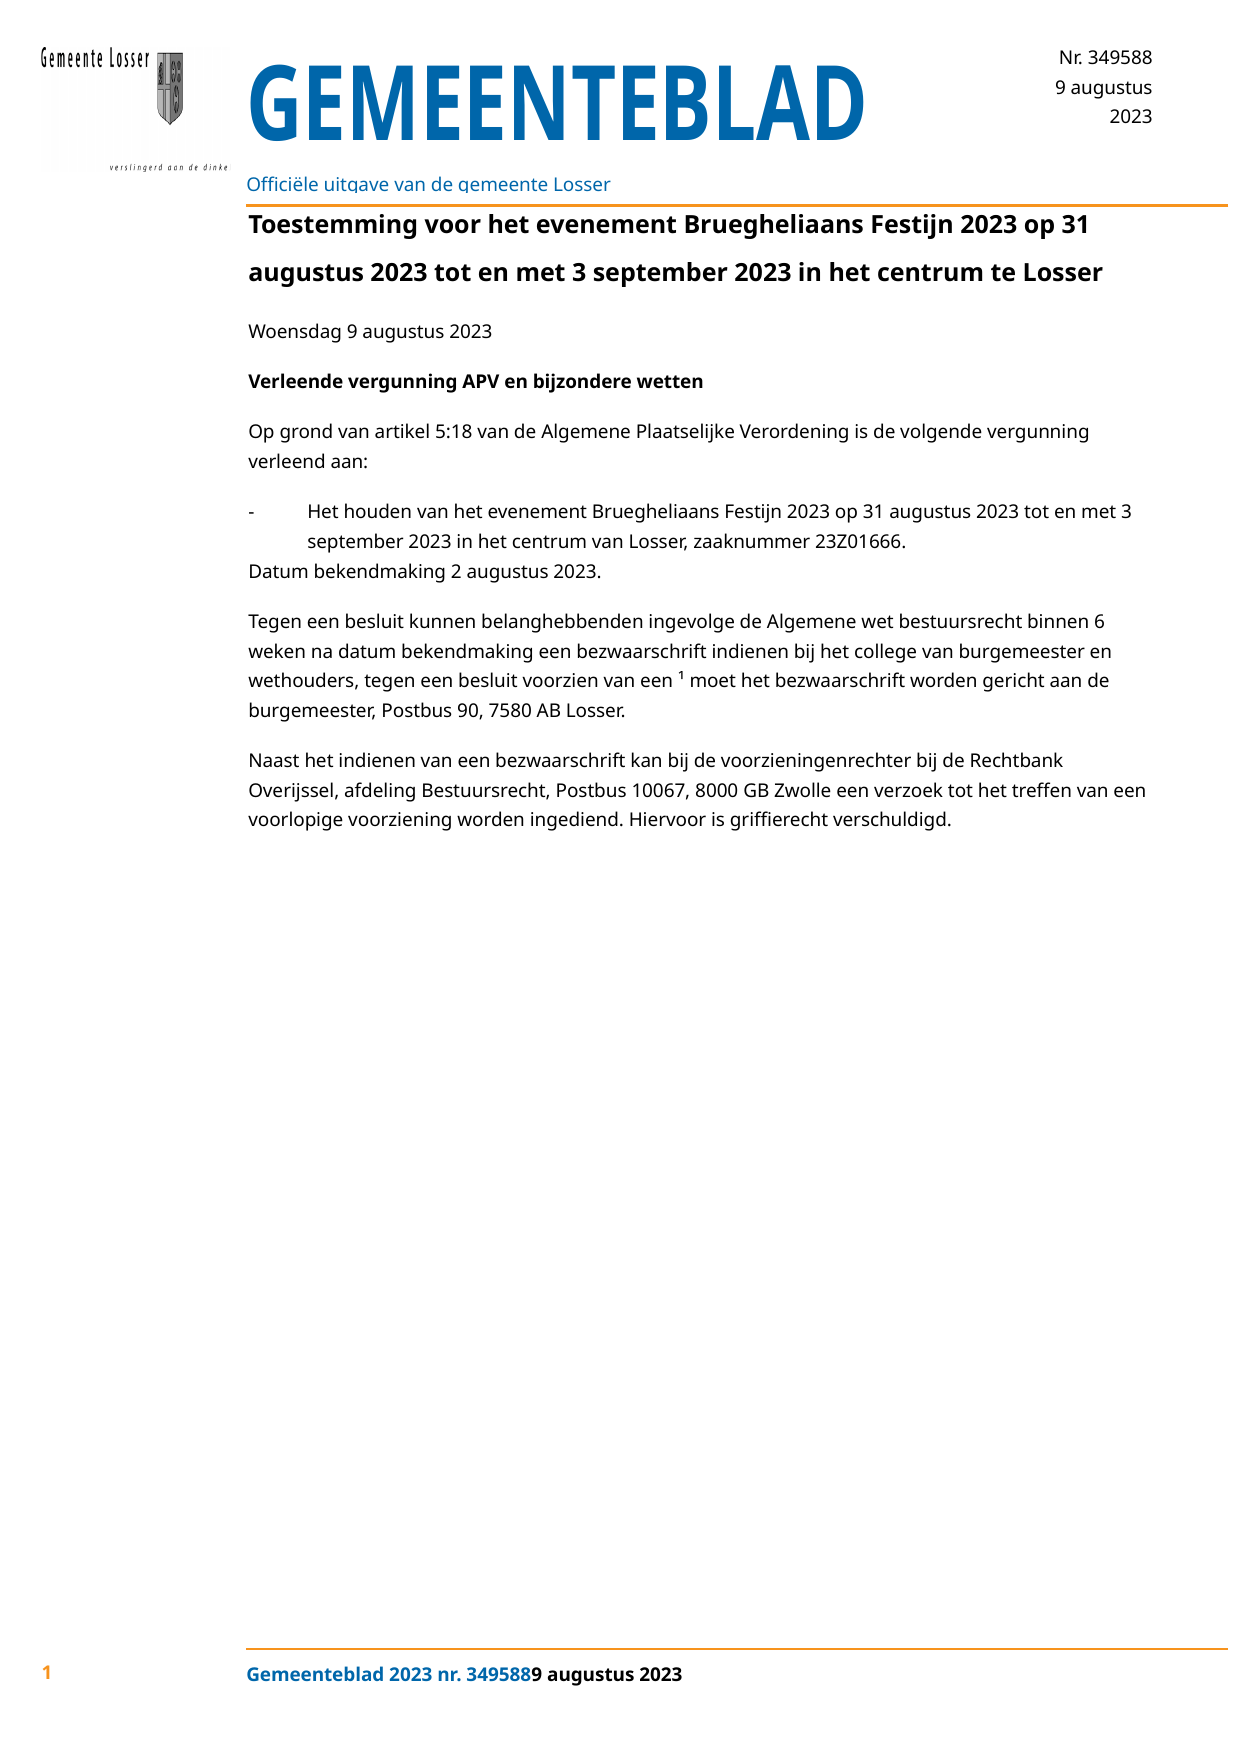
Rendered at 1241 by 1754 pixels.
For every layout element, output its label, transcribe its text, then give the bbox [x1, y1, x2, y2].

text Toestemming voor het evenement Bruegheliaans Festijn 2023 op 31 augustus 2023 tot en met 3 september 2023 in het centrum te Losser [248, 207, 1152, 288]
text Verleende vergunning APV en bijzondere wetten [248, 368, 1152, 394]
list Het houden van het evenement Bruegheliaans Festijn 2023 op 31 augustus 2023 tot en met 3 september 2023 in het centrum van Losser, zaaknummer 23Z01666. [248, 499, 1152, 554]
text Datum bekendmaking 2 augustus 2023. [248, 558, 1152, 584]
text Op grond van artikel 5:18 van de Algemene Plaatselijke Verordening is de volgende vergunning verleend aan: [248, 419, 1152, 474]
text Naast het indienen van een bezwaarschrift kan bij de voorzieningenrechter bij de Rechtbank Overijssel, afdeling Bestuursrecht, Postbus 10067, 8000 GB Zwolle een verzoek tot het treffen van een voorlopige voorziening worden ingediend. Hiervoor is griffierecht verschuldigd. [248, 747, 1152, 832]
text Woensdag 9 augustus 2023 [248, 318, 1152, 344]
picture [41, 47, 231, 172]
text Tegen een besluit kunnen belanghebbenden ingevolge de Algemene wet bestuursrecht binnen 6 weken na datum bekendmaking een bezwaarschrift indienen bij het college van burgemeester en wethouders, tegen een besluit voorzien van een ¹ moet het bezwaarschrift worden gericht aan de burgemeester, Postbus 90, 7580 AB Losser. [248, 608, 1152, 723]
